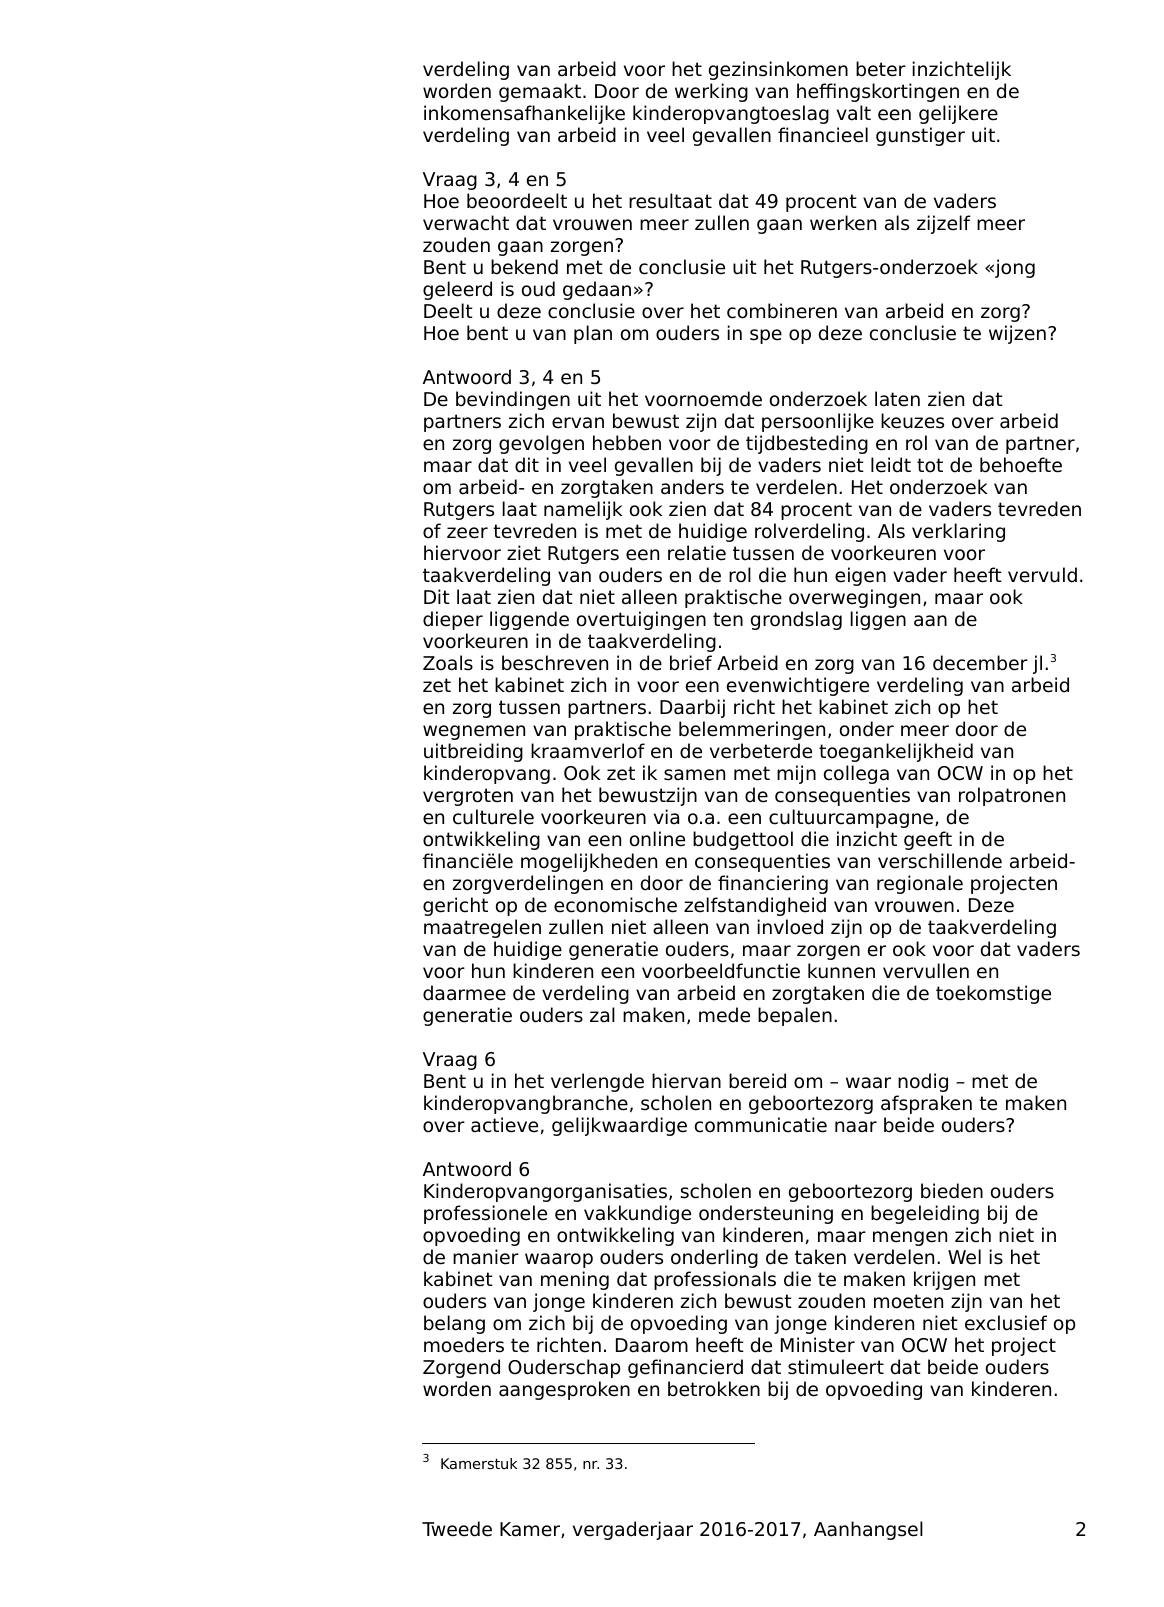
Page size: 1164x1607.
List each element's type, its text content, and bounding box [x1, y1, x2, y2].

text Vraag 3, 4 en 5 [422, 169, 1087, 191]
text verdeling van arbeid voor het gezinsinkomen beter inzichtelijk worden gemaakt. Door de werking van heffingskortingen en de inkomensafhankelijke kinderopvangtoeslag valt een gelijkere verdeling van arbeid in veel gevallen financieel gunstiger uit. [422, 59, 1087, 147]
text De bevindingen uit het voornoemde onderzoek laten zien dat partners zich ervan bewust zijn dat persoonlijke keuzes over arbeid en zorg gevolgen hebben voor de tijdbesteding en rol van de partner, maar dat dit in veel gevallen bij de vaders niet leidt tot de behoefte om arbeid- en zorgtaken anders te verdelen. Het onderzoek van Rutgers laat namelijk ook zien dat 84 procent van de vaders tevreden of zeer tevreden is met de huidige rolverdeling. Als verklaring hiervoor ziet Rutgers een relatie tussen de voorkeuren voor taakverdeling van ouders en de rol die hun eigen vader heeft vervuld. Dit laat zien dat niet alleen praktische overwegingen, maar ook dieper liggende overtuigingen ten grondslag liggen aan de voorkeuren in de taakverdeling. [422, 389, 1087, 653]
text Vraag 6 [422, 1049, 1087, 1071]
text Deelt u deze conclusie over het combineren van arbeid en zorg? [422, 301, 1087, 323]
text Hoe beoordeelt u het resultaat dat 49 procent van de vaders verwacht dat vrouwen meer zullen gaan werken als zijzelf meer zouden gaan zorgen? [422, 191, 1087, 257]
text Zoals is beschreven in de brief Arbeid en zorg van 16 december jl. zet het kabinet zich in voor een evenwichtigere verdeling van arbeid en zorg tussen partners. Daarbij richt het kabinet zich op het wegnemen van praktische belemmeringen, onder meer door de uitbreiding kraamverlof en de verbeterde toegankelijkheid van kinderopvang. Ook zet ik samen met mijn collega van OCW in op het vergroten van het bewustzijn van de consequenties van rolpatronen en culturele voorkeuren via o.a. een cultuurcampagne, de ontwikkeling van een online budgettool die inzicht geeft in de financiële mogelijkheden en consequenties van verschillende arbeid- en zorgverdelingen en door de financiering van regionale projecten gericht op de economische zelfstandigheid van vrouwen. Deze maatregelen zullen niet alleen van invloed zijn op de taakverdeling van de huidige generatie ouders, maar zorgen er ook voor dat vaders voor hun kinderen een voorbeeldfunctie kunnen vervullen en daarmee de verdeling van arbeid en zorgtaken die de toekomstige generatie ouders zal maken, mede bepalen. [422, 653, 1087, 1027]
text Antwoord 3, 4 en 5 [422, 367, 1087, 389]
text Antwoord 6 [422, 1159, 1087, 1181]
text Kinderopvangorganisaties, scholen en geboortezorg bieden ouders professionele en vakkundige ondersteuning en begeleiding bij de opvoeding en ontwikkeling van kinderen, maar mengen zich niet in de manier waarop ouders onderling de taken verdelen. Wel is het kabinet van mening dat professionals die te maken krijgen met ouders van jonge kinderen zich bewust zouden moeten zijn van het belang om zich bij de opvoeding van jonge kinderen niet exclusief op moeders te richten. Daarom heeft de Minister van OCW het project Zorgend Ouderschap gefinancierd dat stimuleert dat beide ouders worden aangesproken en betrokken bij de opvoeding van kinderen. [422, 1181, 1087, 1401]
text Bent u bekend met de conclusie uit het Rutgers-onderzoek «jong geleerd is oud gedaan»? [422, 257, 1087, 301]
text Kamerstuk 32 855, nr. 33. [422, 1452, 1087, 1474]
text Bent u in het verlengde hiervan bereid om – waar nodig – met de kinderopvangbranche, scholen en geboortezorg afspraken te maken over actieve, gelijkwaardige communicatie naar beide ouders? [422, 1071, 1087, 1137]
text Hoe bent u van plan om ouders in spe op deze conclusie te wijzen? [422, 323, 1087, 345]
